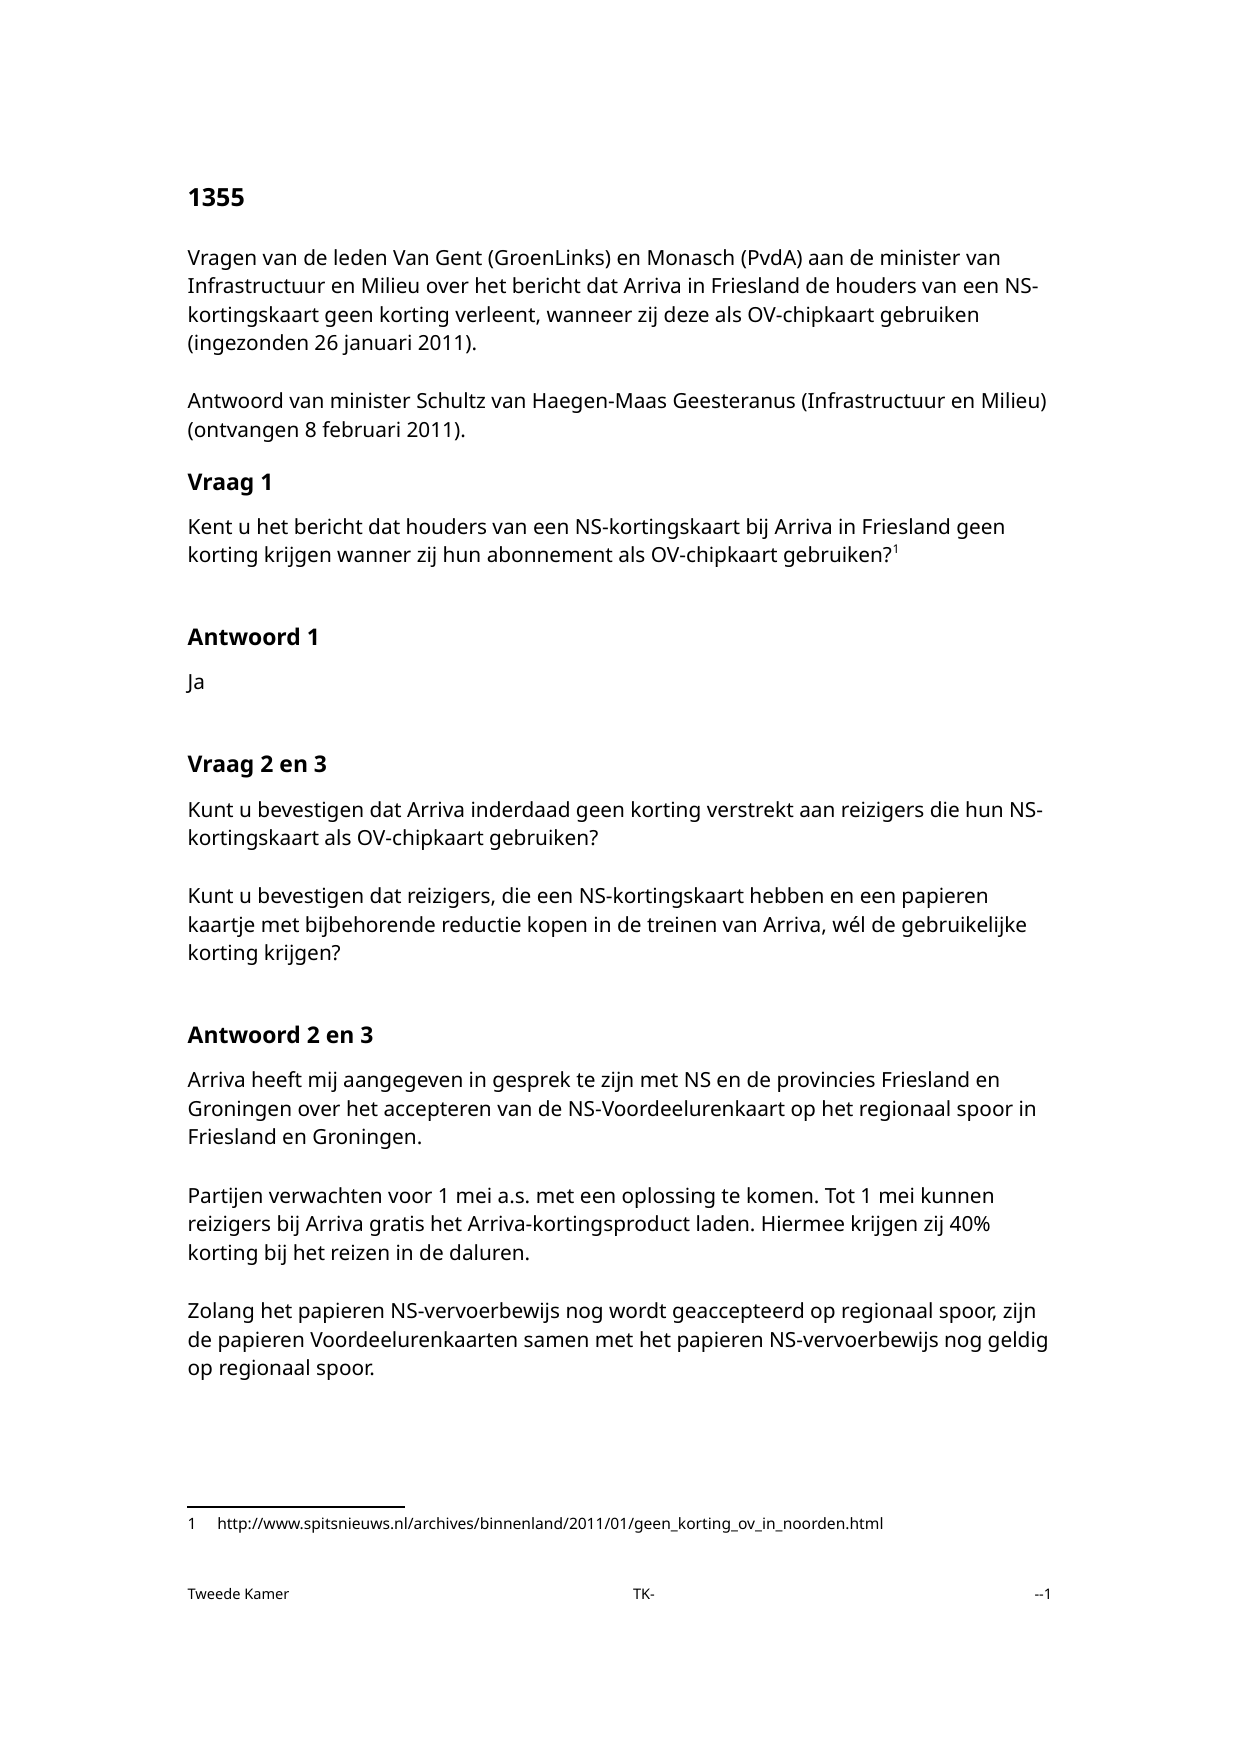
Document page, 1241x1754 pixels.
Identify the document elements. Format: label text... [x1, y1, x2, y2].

text Kent u het bericht dat houders van een NS-kortingskaart bij Arriva in Friesland geen korting krijgen wanner zij hun abonnement als OV-chipkaart gebruiken? [187, 512, 1053, 569]
text Zolang het papieren NS-vervoerbewijs nog wordt geaccepteerd op regionaal spoor, zijn de papieren Voordeelurenkaarten samen met het papieren NS-vervoerbewijs nog geldig op regionaal spoor. [187, 1296, 1053, 1382]
text http://www.spitsnieuws.nl/archives/binnenland/2011/01/geen_korting_ov_in_noorden.html [187, 1477, 1053, 1534]
subtitle Antwoord 2 en 3 [187, 1019, 1053, 1051]
subtitle Vraag 2 en 3 [187, 748, 1053, 780]
text Kunt u bevestigen dat reizigers, die een NS-kortingskaart hebben en een papieren kaartje met bijbehorende reductie kopen in de treinen van Arriva, wél de gebruikelijke korting krijgen? [187, 882, 1053, 967]
text Vragen van de leden Van Gent (GroenLinks) en Monasch (PvdA) aan de minister van Infrastructuur en Milieu over het bericht dat Arriva in Friesland de houders van een NS-kortingskaart geen korting verleent, wanneer zij deze als OV-chipkaart gebruiken (ingezonden 26 januari 2011). [187, 243, 1053, 357]
text Antwoord van minister Schultz van Haegen-Maas Geesteranus (Infrastructuur en Milieu) (ontvangen 8 februari 2011). [187, 386, 1053, 443]
text Partijen verwachten voor 1 mei a.s. met een oplossing te komen. Tot 1 mei kunnen reizigers bij Arriva gratis het Arriva-kortingsproduct laden. Hiermee krijgen zij 40% korting bij het reizen in de daluren. [187, 1181, 1053, 1266]
subtitle Antwoord 1 [187, 621, 1053, 652]
subtitle Vraag 1 [187, 466, 1053, 497]
text Kunt u bevestigen dat Arriva inderdaad geen korting verstrekt aan reizigers die hun NS-kortingskaart als OV-chipkaart gebruiken? [187, 795, 1053, 852]
text Arriva heeft mij aangegeven in gesprek te zijn met NS en de provincies Friesland en Groningen over het accepteren van de NS-Voordeelurenkaart op het regionaal spoor in Friesland en Groningen. [187, 1066, 1053, 1151]
text Ja [187, 667, 1053, 696]
text 1355 [187, 179, 1053, 213]
